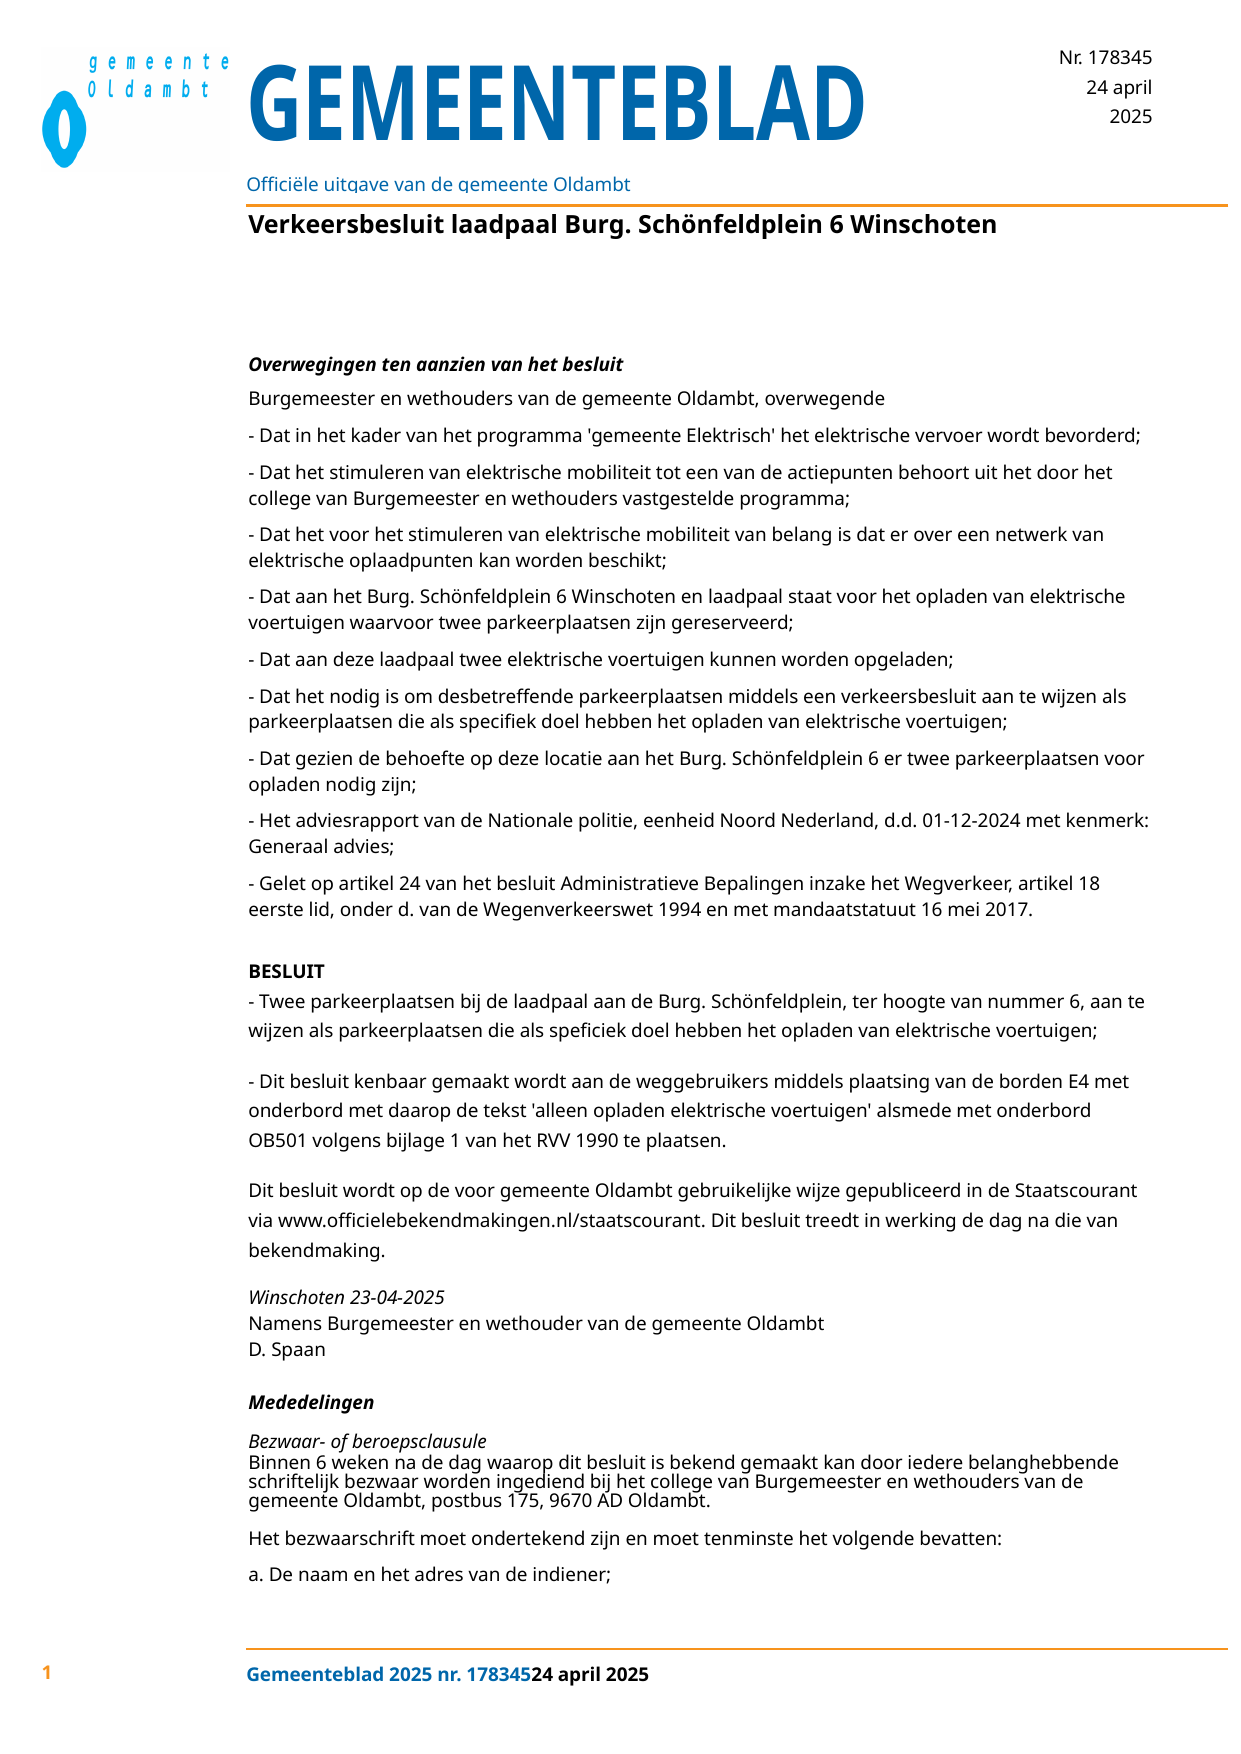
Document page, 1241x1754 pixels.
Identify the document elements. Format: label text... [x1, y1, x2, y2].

text D. Spaan [248, 1336, 1152, 1362]
text - Dit besluit kenbaar gemaakt wordt aan de weggebruikers middels plaatsing van de borden E4 met onderbord met daarop de tekst 'alleen opladen elektrische voertuigen' alsmede met onderbord OB501 volgens bijlage 1 van het RVV 1990 te plaatsen. [248, 1068, 1152, 1153]
text Mededelingen [248, 1389, 1152, 1415]
text - Gelet op artikel 24 van het besluit Administratieve Bepalingen inzake het Wegverkeer, artikel 18 eerste lid, onder d. van de Wegenverkeerswet 1994 en met mandaatstatuut 16 mei 2017. [248, 870, 1152, 921]
text Verkeersbesluit laadpaal Burg. Schönfeldplein 6 Winschoten [248, 207, 1152, 241]
text - Twee parkeerplaatsen bij de laadpaal aan de Burg. Schönfeldplein, ter hoogte van nummer 6, aan te wijzen als parkeerplaatsen die als speficiek doel hebben het opladen van elektrische voertuigen; [248, 988, 1152, 1043]
text - Het adviesrapport van de Nationale politie, eenheid Noord Nederland, d.d. 01-12-2024 met kenmerk: Generaal advies; [248, 808, 1152, 859]
text Binnen 6 weken na de dag waarop dit besluit is bekend gemaakt kan door iedere belanghebbende schriftelijk bezwaar worden ingediend bij het college van Burgemeester en wethouders van de gemeente Oldambt, postbus 175, 9670 AD Oldambt. [248, 1454, 1152, 1512]
text Bezwaar- of beroepsclausule [248, 1428, 1152, 1454]
text Het bezwaarschrift moet ondertekend zijn en moet tenminste het volgende bevatten: [248, 1529, 1152, 1549]
text - Dat het stimuleren van elektrische mobiliteit tot een van de actiepunten behoort uit het door het college van Burgemeester en wethouders vastgestelde programma; [248, 459, 1152, 510]
text - Dat aan het Burg. Schönfeldplein 6 Winschoten en laadpaal staat voor het opladen van elektrische voertuigen waarvoor twee parkeerplaatsen zijn gereserveerd; [248, 584, 1152, 635]
text Namens Burgemeester en wethouder van de gemeente Oldambt [248, 1310, 1152, 1336]
text - Dat het nodig is om desbetreffende parkeerplaatsen middels een verkeersbesluit aan te wijzen als parkeerplaatsen die als specifiek doel hebben het opladen van elektrische voertuigen; [248, 683, 1152, 734]
text - Dat in het kader van het programma 'gemeente Elektrisch' het elektrische vervoer wordt bevorderd; [248, 422, 1152, 448]
text - Dat aan deze laadpaal twee elektrische voertuigen kunnen worden opgeladen; [248, 646, 1152, 672]
text - Dat gezien de behoefte op deze locatie aan het Burg. Schönfeldplein 6 er twee parkeerplaatsen voor opladen nodig zijn; [248, 745, 1152, 797]
text BESLUIT [248, 958, 1152, 984]
text - Dat het voor het stimuleren van elektrische mobiliteit van belang is dat er over een netwerk van elektrische oplaadpunten kan worden beschikt; [248, 521, 1152, 573]
text Overwegingen ten aanzien van het besluit [248, 352, 1152, 377]
picture [41, 47, 231, 172]
text Dit besluit wordt op de voor gemeente Oldambt gebruikelijke wijze gepubliceerd in de Staatscourant via www.officielebekendmakingen.nl/staatscourant. Dit besluit treedt in werking de dag na die van bekendmaking. [248, 1178, 1152, 1262]
text Winschoten 23-04-2025 [248, 1284, 1152, 1310]
text a. De naam en het adres van de indiener; [248, 1566, 1152, 1586]
text Burgemeester en wethouders van de gemeente Oldambt, overwegende [248, 386, 1152, 411]
